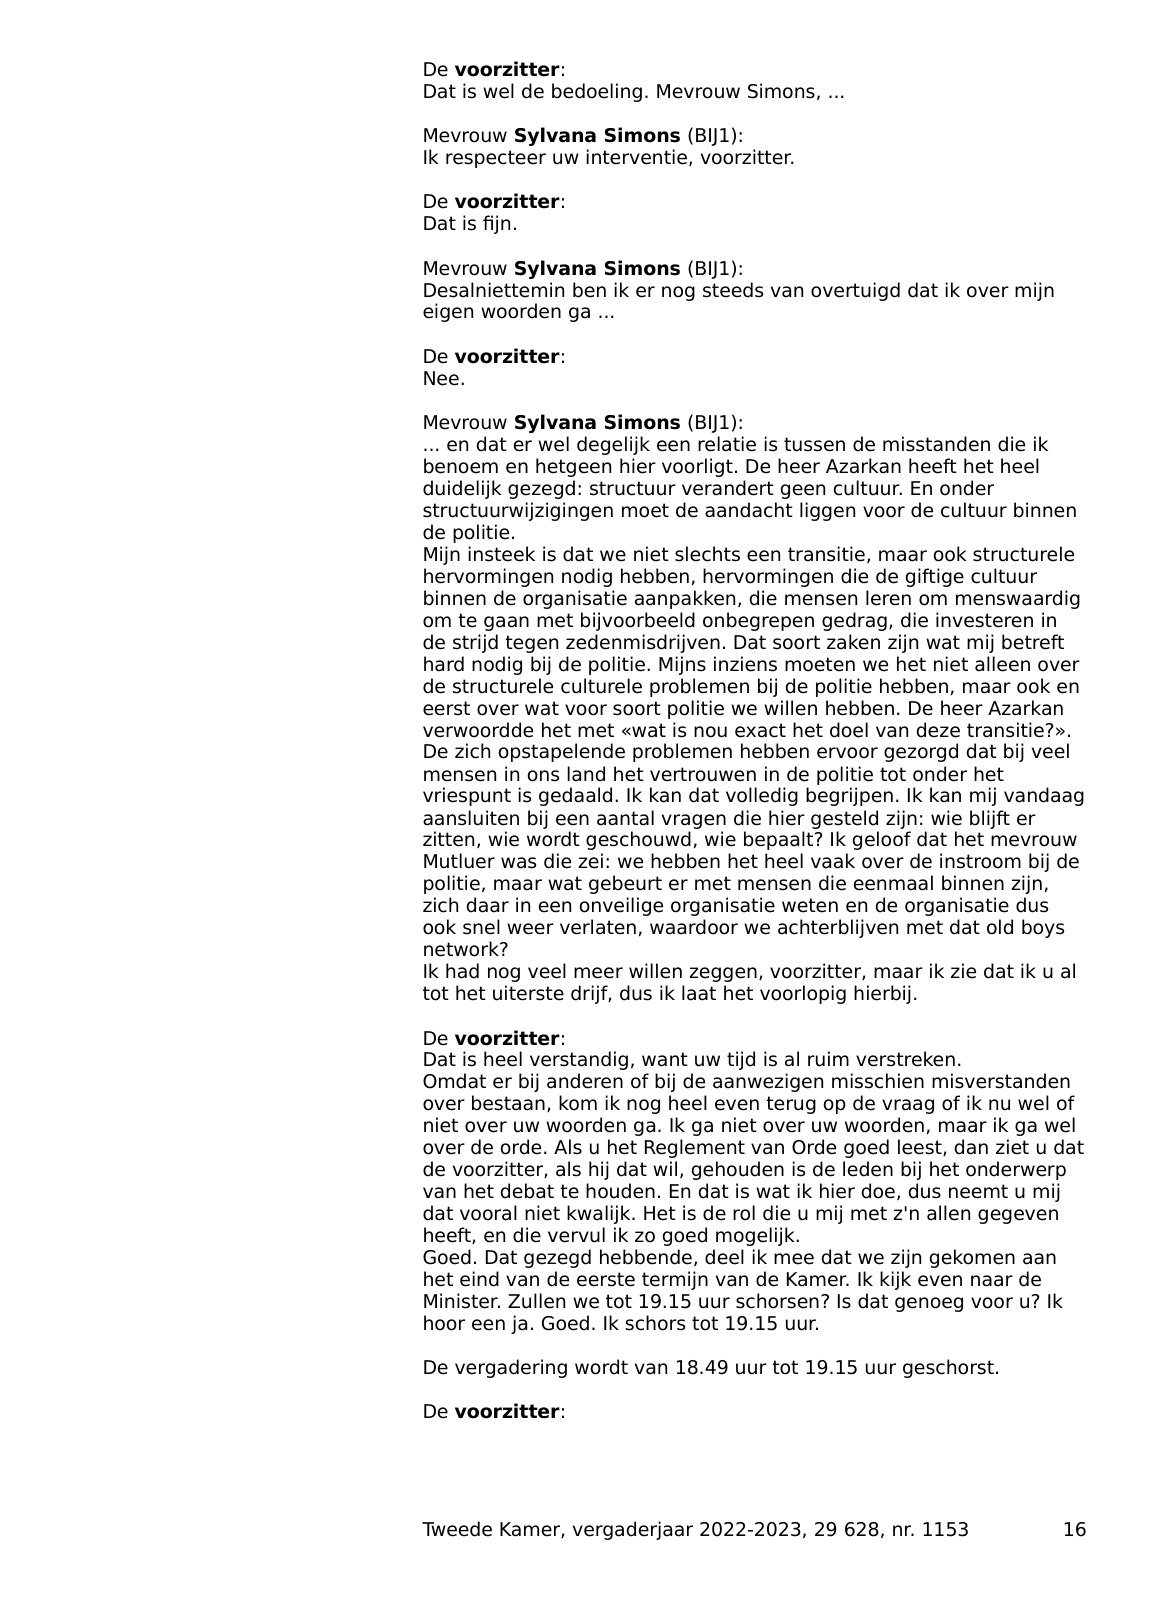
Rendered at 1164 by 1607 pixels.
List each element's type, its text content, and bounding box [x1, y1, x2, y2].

text Dat is heel verstandig, want uw tijd is al ruim verstreken. [422, 1049, 1087, 1071]
text De voorzitter: [422, 1027, 1087, 1049]
text Mevrouw Sylvana Simons (BIJ1): [422, 412, 1087, 434]
text De voorzitter: [422, 346, 1087, 368]
text De voorzitter: [422, 59, 1087, 81]
text Dat is wel de bedoeling. Mevrouw Simons, ... [422, 81, 1087, 103]
text Nee. [422, 368, 1087, 389]
text Omdat er bij anderen of bij de aanwezigen misschien misverstanden over bestaan, kom ik nog heel even terug op de vraag of ik nu wel of niet over uw woorden ga. Ik ga niet over uw woorden, maar ik ga wel over de orde. Als u het Reglement van Orde goed leest, dan ziet u dat de voorzitter, als hij dat wil, gehouden is de leden bij het onderwerp van het debat te houden. En dat is wat ik hier doe, dus neemt u mij dat vooral niet kwalijk. Het is de rol die u mij met z'n allen gegeven heeft, en die vervul ik zo goed mogelijk. [422, 1071, 1087, 1247]
text Mevrouw Sylvana Simons (BIJ1): [422, 257, 1087, 279]
text Mijn insteek is dat we niet slechts een transitie, maar ook structurele hervormingen nodig hebben, hervormingen die de giftige cultuur binnen de organisatie aanpakken, die mensen leren om menswaardig om te gaan met bijvoorbeeld onbegrepen gedrag, die investeren in de strijd tegen zedenmisdrijven. Dat soort zaken zijn wat mij betreft hard nodig bij de politie. Mijns inziens moeten we het niet alleen over de structurele culturele problemen bij de politie hebben, maar ook en eerst over wat voor soort politie we willen hebben. De heer Azarkan verwoordde het met «wat is nou exact het doel van deze transitie?». De zich opstapelende problemen hebben ervoor gezorgd dat bij veel mensen in ons land het vertrouwen in de politie tot onder het vriespunt is gedaald. Ik kan dat volledig begrijpen. Ik kan mij vandaag aansluiten bij een aantal vragen die hier gesteld zijn: wie blijft er zitten, wie wordt geschouwd, wie bepaalt? Ik geloof dat het mevrouw Mutluer was die zei: we hebben het heel vaak over de instroom bij de politie, maar wat gebeurt er met mensen die eenmaal binnen zijn, zich daar in een onveilige organisatie weten en de organisatie dus ook snel weer verlaten, waardoor we achterblijven met dat old boys network? [422, 544, 1087, 961]
text Dat is fijn. [422, 213, 1087, 235]
text Goed. Dat gezegd hebbende, deel ik mee dat we zijn gekomen aan het eind van de eerste termijn van de Kamer. Ik kijk even naar de Minister. Zullen we tot 19.15 uur schorsen? Is dat genoeg voor u? Ik hoor een ja. Goed. Ik schors tot 19.15 uur. [422, 1247, 1087, 1335]
text De voorzitter: [422, 1401, 1087, 1423]
text ... en dat er wel degelijk een relatie is tussen de misstanden die ik benoem en hetgeen hier voorligt. De heer Azarkan heeft het heel duidelijk gezegd: structuur verandert geen cultuur. En onder structuurwijzigingen moet de aandacht liggen voor de cultuur binnen de politie. [422, 434, 1087, 544]
text Desalniettemin ben ik er nog steeds van overtuigd dat ik over mijn eigen woorden ga ... [422, 279, 1087, 323]
text De vergadering wordt van 18.49 uur tot 19.15 uur geschorst. [422, 1357, 1087, 1379]
text De voorzitter: [422, 191, 1087, 213]
text Ik had nog veel meer willen zeggen, voorzitter, maar ik zie dat ik u al tot het uiterste drijf, dus ik laat het voorlopig hierbij. [422, 961, 1087, 1005]
text Ik respecteer uw interventie, voorzitter. [422, 147, 1087, 169]
text Mevrouw Sylvana Simons (BIJ1): [422, 125, 1087, 147]
